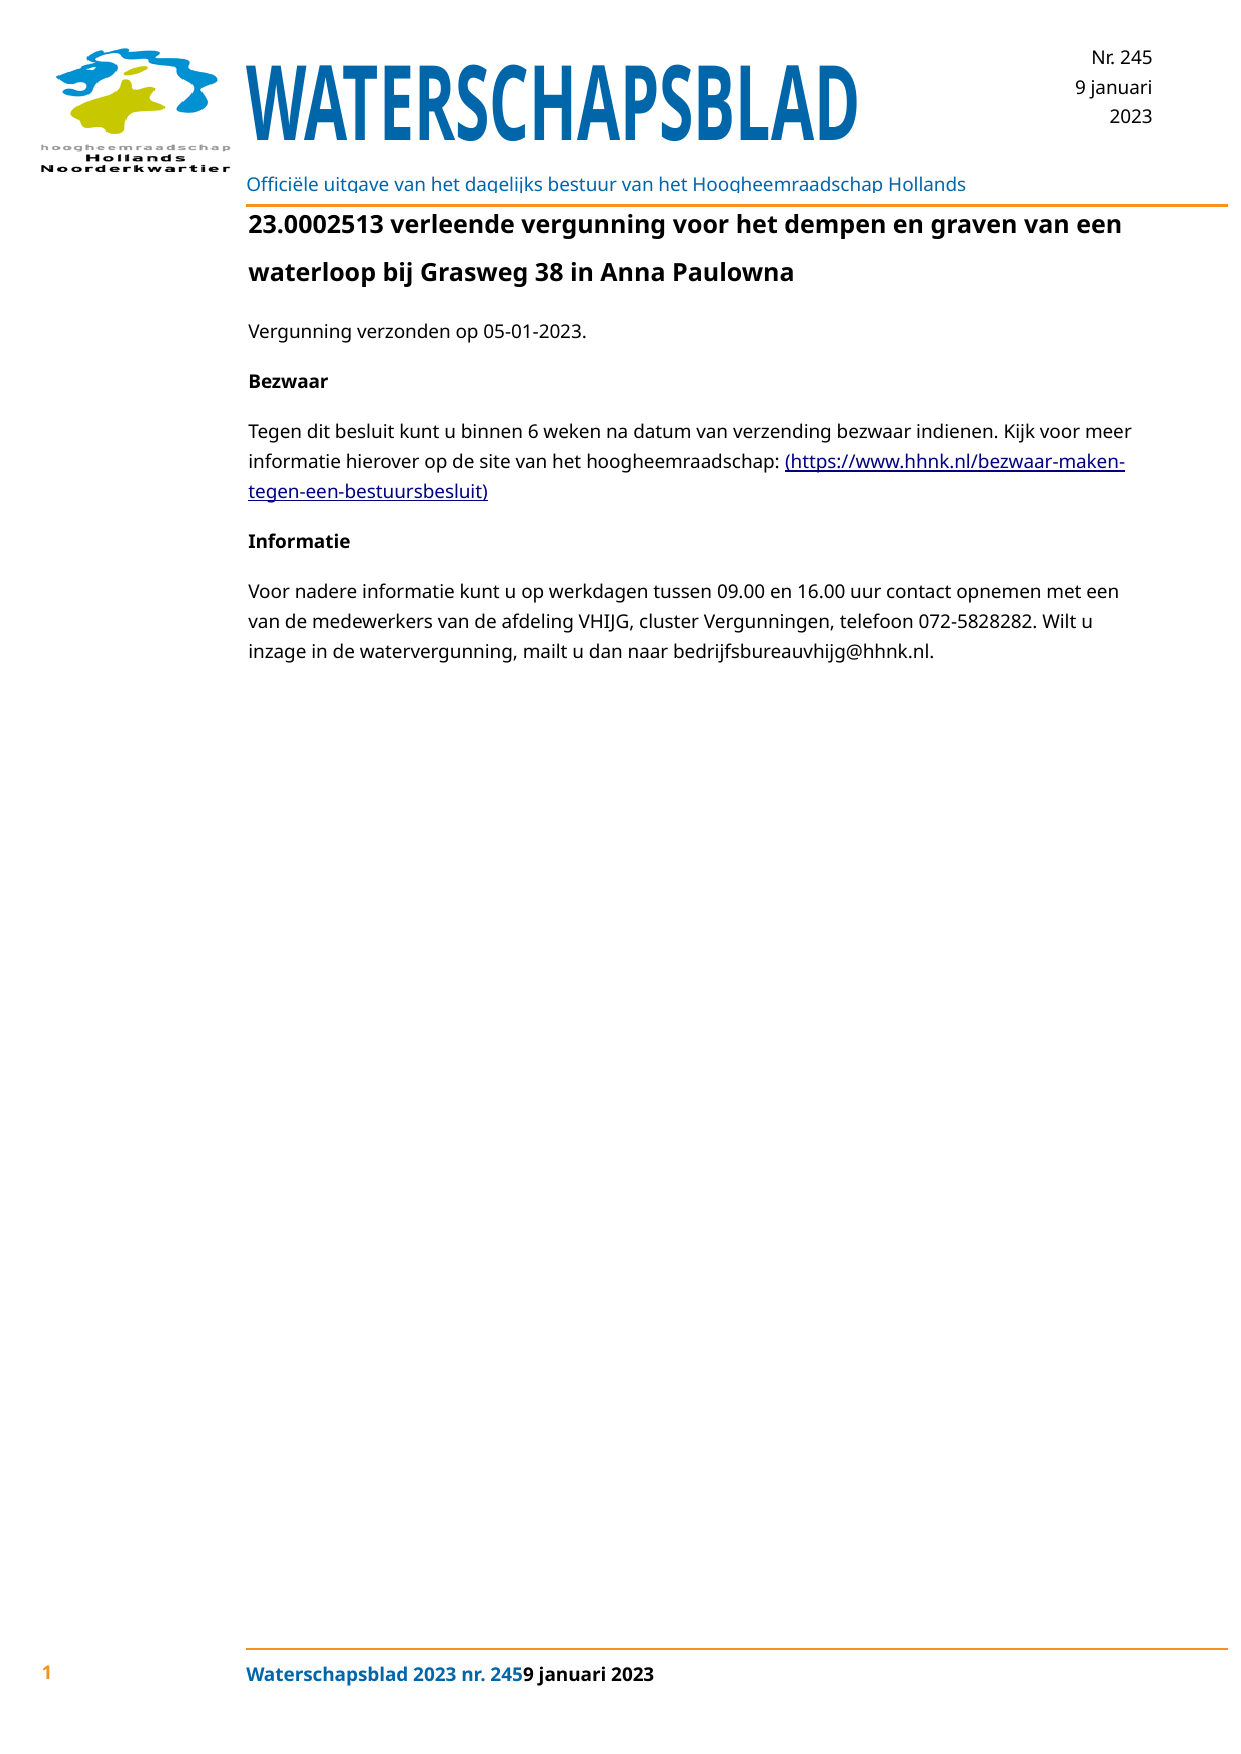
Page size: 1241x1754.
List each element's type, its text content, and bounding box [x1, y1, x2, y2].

text 23.0002513 verleende vergunning voor het dempen en graven van een waterloop bij Grasweg 38 in Anna Paulowna [248, 207, 1152, 288]
text Bezwaar [248, 368, 1152, 394]
picture [41, 47, 231, 172]
text Voor nadere informatie kunt u op werkdagen tussen 09.00 en 16.00 uur contact opnemen met een van de medewerkers van de afdeling VHIJG, cluster Vergunningen, telefoon 072-5828282. Wilt u inzage in de watervergunning, mailt u dan naar bedrijfsbureauvhijg@hhnk.nl. [248, 579, 1152, 664]
text Vergunning verzonden op 05-01-2023. [248, 318, 1152, 344]
text Informatie [248, 528, 1152, 554]
text Tegen dit besluit kunt u binnen 6 weken na datum van verzending bezwaar indienen. Kijk voor meer informatie hierover op de site van het hoogheemraadschap: (https://www.hhnk.nl/bezwaar-maken-tegen-een-bestuursbesluit) [248, 419, 1152, 504]
